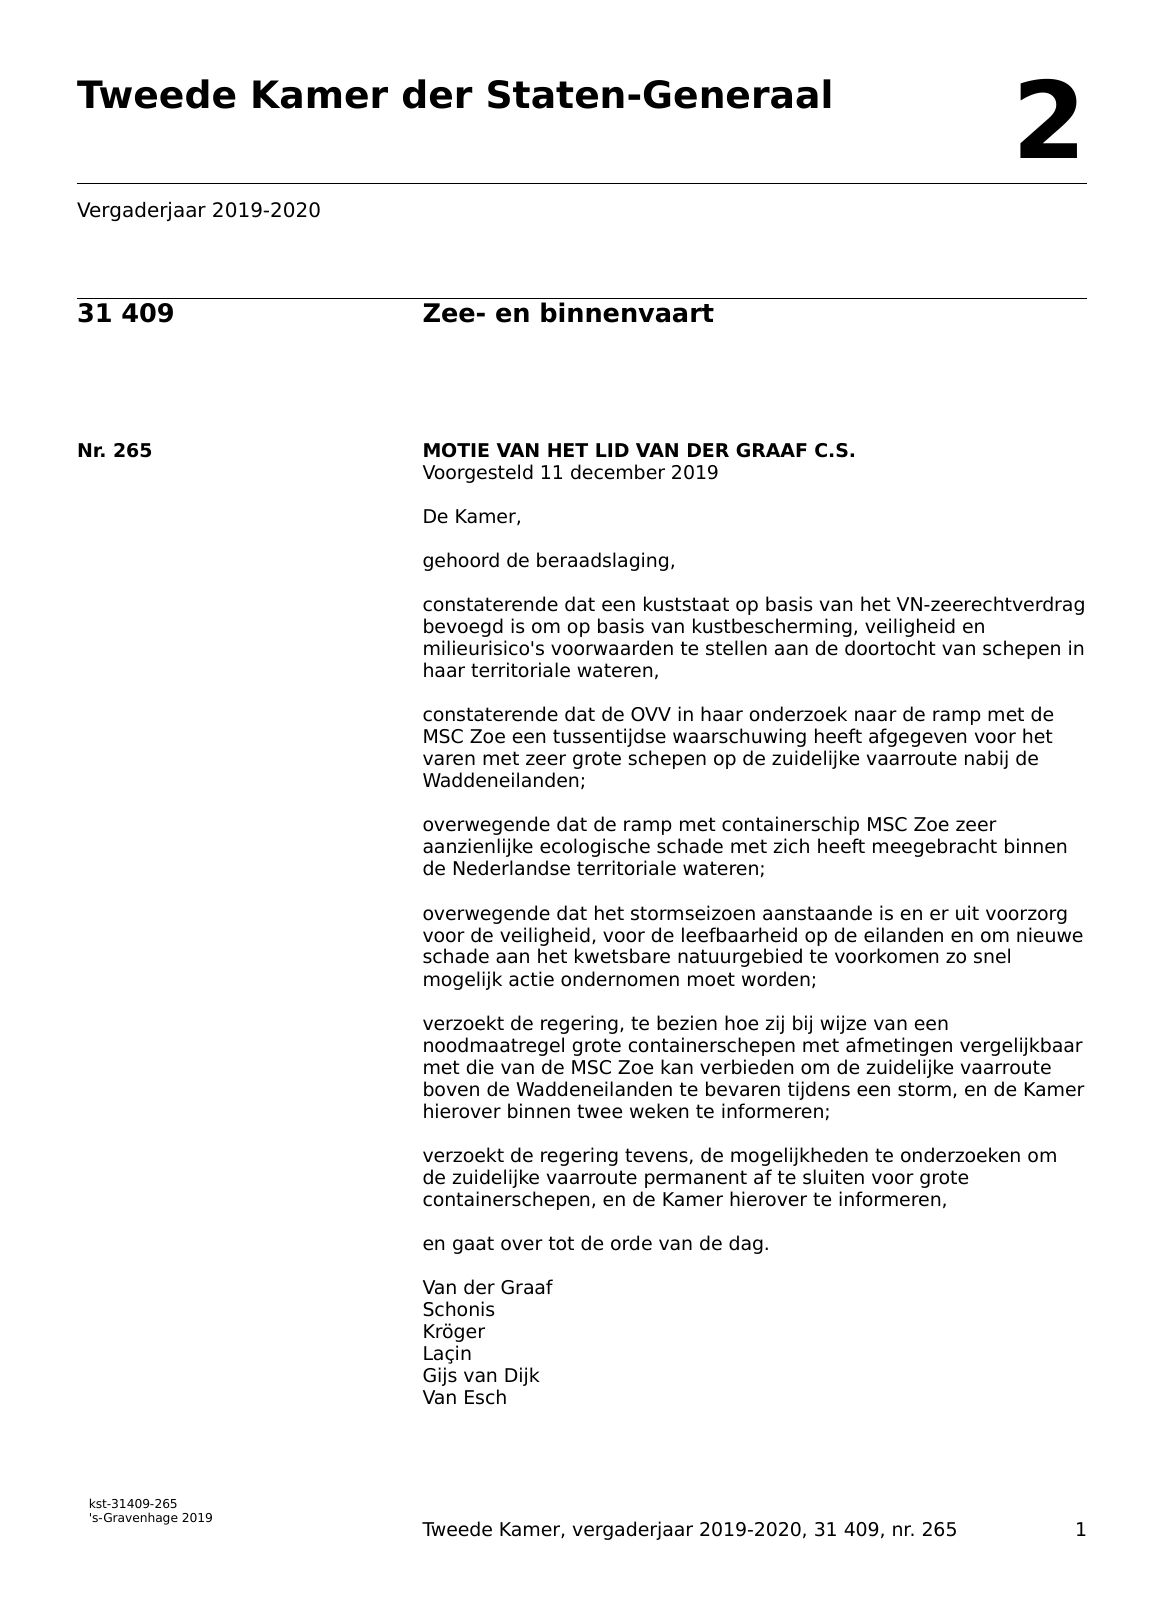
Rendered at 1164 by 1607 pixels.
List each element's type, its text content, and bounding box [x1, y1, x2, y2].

text overwegende dat het stormseizoen aanstaande is en er uit voorzorg voor de veiligheid, voor de leefbaarheid op de eilanden en om nieuwe schade aan het kwetsbare natuurgebied te voorkomen zo snel mogelijk actie ondernomen moet worden; [422, 902, 1087, 990]
text Schonis [422, 1299, 1087, 1321]
subtitle Nr. 265 MOTIE VAN HET LID VAN DER GRAAF C.S. [77, 440, 1087, 462]
text gehoord de beraadslaging, [422, 550, 1087, 572]
text Laçin [422, 1343, 1087, 1365]
text overwegende dat de ramp met containerschip MSC Zoe zeer aanzienlijke ecologische schade met zich heeft meegebracht binnen de Nederlandse territoriale wateren; [422, 814, 1087, 880]
text Van Esch [422, 1387, 1087, 1409]
text Kröger [422, 1321, 1087, 1343]
text en gaat over tot de orde van de dag. [422, 1233, 1087, 1255]
text De Kamer, [422, 506, 1087, 528]
table_header Tweede Kamer der Staten-Generaal [77, 59, 886, 183]
text Voorgesteld 11 december 2019 [422, 462, 1087, 484]
text kst-31409-265 [88, 1497, 323, 1511]
text verzoekt de regering, te bezien hoe zij bij wijze van een noodmaatregel grote containerschepen met afmetingen vergelijkbaar met die van de MSC Zoe kan verbieden om de zuidelijke vaarroute boven de Waddeneilanden te bevaren tijdens een storm, en de Kamer hierover binnen twee weken te informeren; [422, 1013, 1087, 1122]
text constaterende dat een kuststaat op basis van het VN-zeerechtverdrag bevoegd is om op basis van kustbescherming, veiligheid en milieurisico's voorwaarden te stellen aan de doortocht van schepen in haar territoriale wateren, [422, 594, 1087, 682]
text 's-Gravenhage 2019 [88, 1511, 323, 1525]
text Gijs van Dijk [422, 1365, 1087, 1387]
subtitle 31 409 Zee- en binnenvaart [77, 299, 1087, 329]
text Van der Graaf [422, 1277, 1087, 1299]
table_cell Vergaderjaar 2019-2020 [77, 184, 1087, 298]
text verzoekt de regering tevens, de mogelijkheden te onderzoeken om de zuidelijke vaarroute permanent af te sluiten voor grote containerschepen, en de Kamer hierover te informeren, [422, 1145, 1087, 1211]
table_header 2 [886, 59, 1087, 183]
text constaterende dat de OVV in haar onderzoek naar de ramp met de MSC Zoe een tussentijdse waarschuwing heeft afgegeven voor het varen met zeer grote schepen op de zuidelijke vaarroute nabij de Waddeneilanden; [422, 704, 1087, 792]
